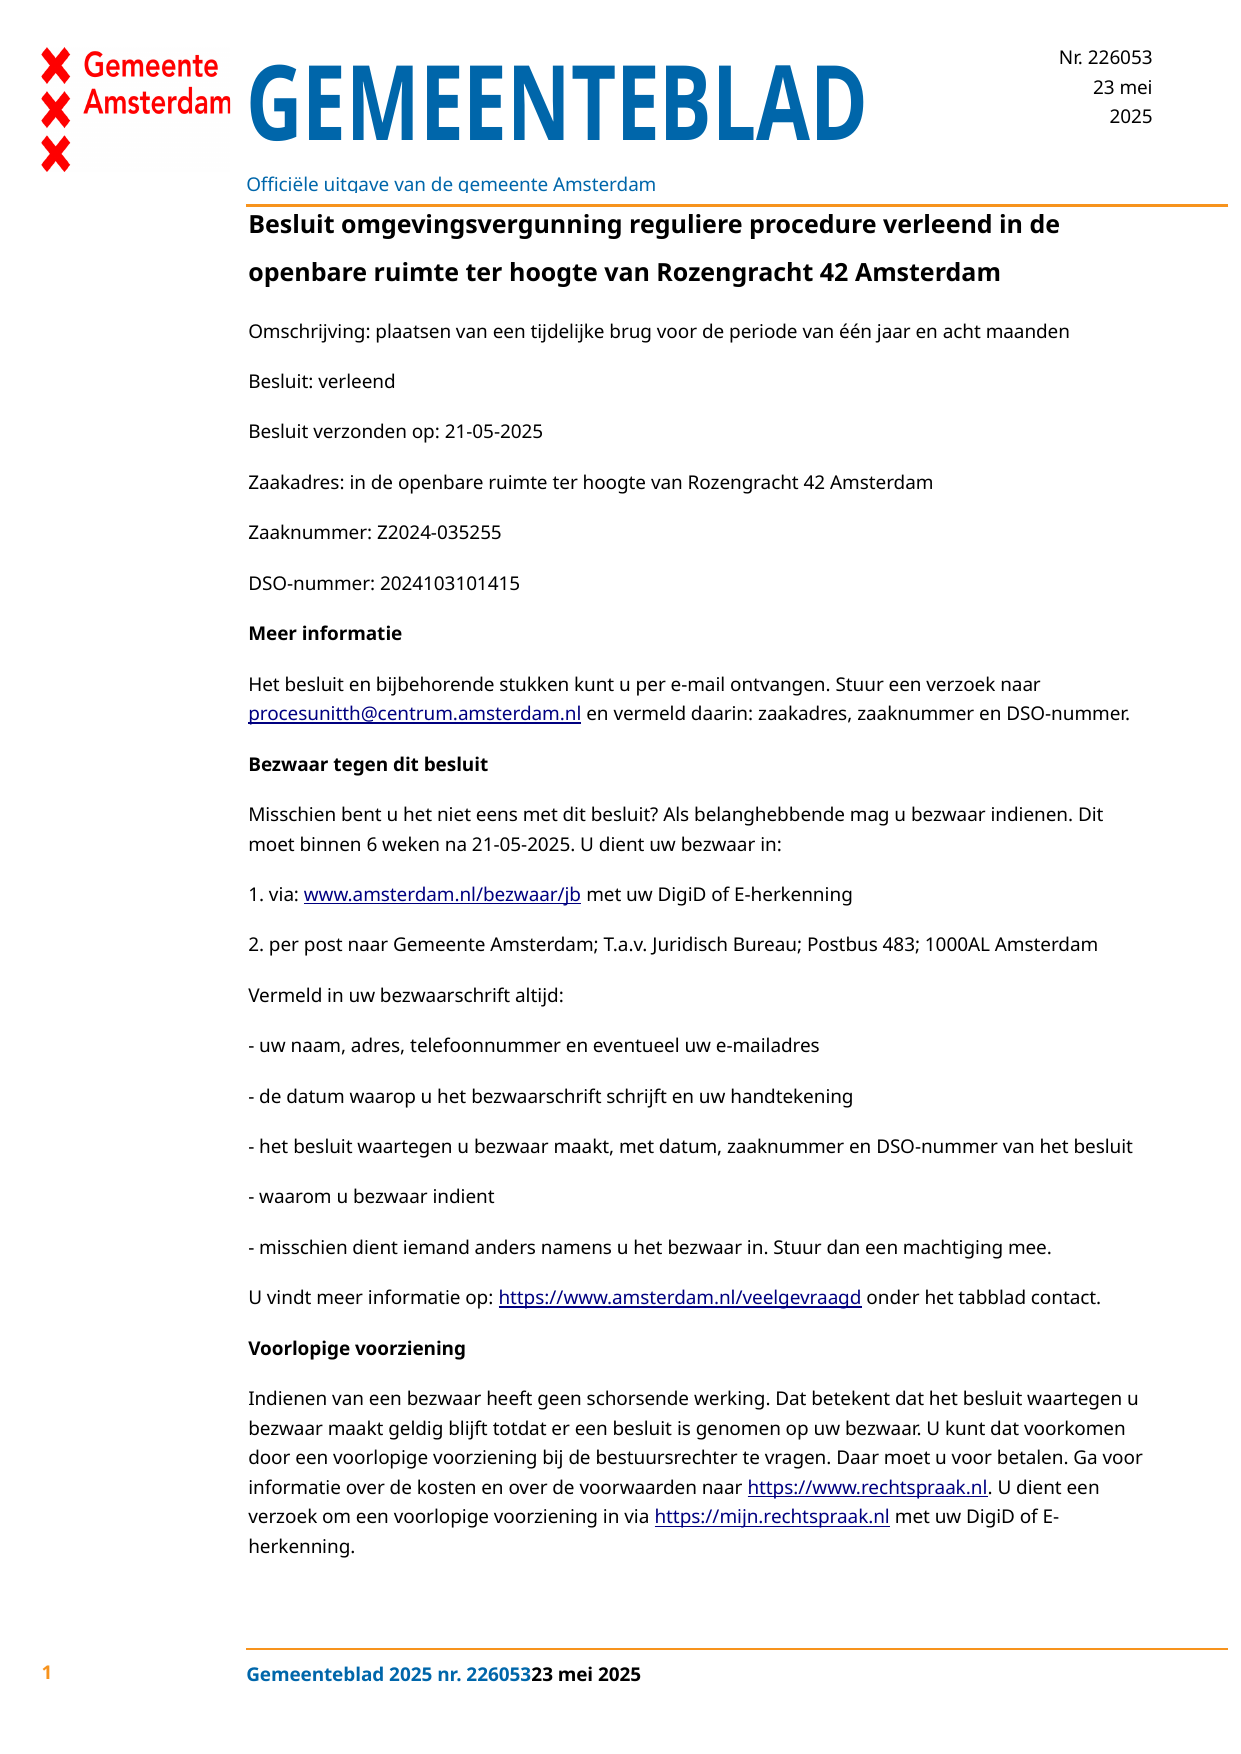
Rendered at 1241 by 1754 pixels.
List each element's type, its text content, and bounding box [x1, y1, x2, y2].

text Voorlopige voorziening [248, 1335, 1152, 1361]
text - uw naam, adres, telefoonnummer en eventueel uw e-mailadres [248, 1032, 1152, 1058]
text - de datum waarop u het bezwaarschrift schrijft en uw handtekening [248, 1083, 1152, 1109]
text Besluit: verleend [248, 368, 1152, 394]
text - waarom u bezwaar indient [248, 1184, 1152, 1209]
text Vermeld in uw bezwaarschrift altijd: [248, 982, 1152, 1008]
text Meer informatie [248, 620, 1152, 646]
text Zaakadres: in de openbare ruimte ter hoogte van Rozengracht 42 Amsterdam [248, 469, 1152, 495]
picture [41, 47, 231, 172]
text Zaaknummer: Z2024-035255 [248, 519, 1152, 545]
text 1. via: www.amsterdam.nl/bezwaar/jb met uw DigiD of E-herkenning [248, 881, 1152, 907]
text Besluit omgevingsvergunning reguliere procedure verleend in de openbare ruimte ter hoogte van Rozengracht 42 Amsterdam [248, 207, 1152, 288]
text Misschien bent u het niet eens met dit besluit? Als belanghebbende mag u bezwaar indienen. Dit moet binnen 6 weken na 21-05-2025. U dient uw bezwaar in: [248, 801, 1152, 857]
text Besluit verzonden op: 21-05-2025 [248, 419, 1152, 444]
text - het besluit waartegen u bezwaar maakt, met datum, zaaknummer en DSO-nummer van het besluit [248, 1133, 1152, 1159]
text 2. per post naar Gemeente Amsterdam; T.a.v. Juridisch Bureau; Postbus 483; 1000AL Amsterdam [248, 932, 1152, 957]
text U vindt meer informatie op: https://www.amsterdam.nl/veelgevraagd onder het tabblad contact. [248, 1284, 1152, 1310]
text DSO-nummer: 2024103101415 [248, 570, 1152, 596]
text Het besluit en bijbehorende stukken kunt u per e-mail ontvangen. Stuur een verzoek naar procesunitth@centrum.amsterdam.nl en vermeld daarin: zaakadres, zaaknummer en DSO-nummer. [248, 671, 1152, 726]
text Indienen van een bezwaar heeft geen schorsende werking. Dat betekent dat het besluit waartegen u bezwaar maakt geldig blijft totdat er een besluit is genomen op uw bezwaar. U kunt dat voorkomen door een voorlopige voorziening bij de bestuursrechter te vragen. Daar moet u voor betalen. Ga voor informatie over de kosten en over de voorwaarden naar https://www.rechtspraak.nl. U dient een verzoek om een voorlopige voorziening in via https://mijn.rechtspraak.nl met uw DigiD of E-herkenning. [248, 1385, 1152, 1559]
text Omschrijving: plaatsen van een tijdelijke brug voor de periode van één jaar en acht maanden [248, 318, 1152, 344]
text - misschien dient iemand anders namens u het bezwaar in. Stuur dan een machtiging mee. [248, 1234, 1152, 1260]
text Bezwaar tegen dit besluit [248, 751, 1152, 777]
